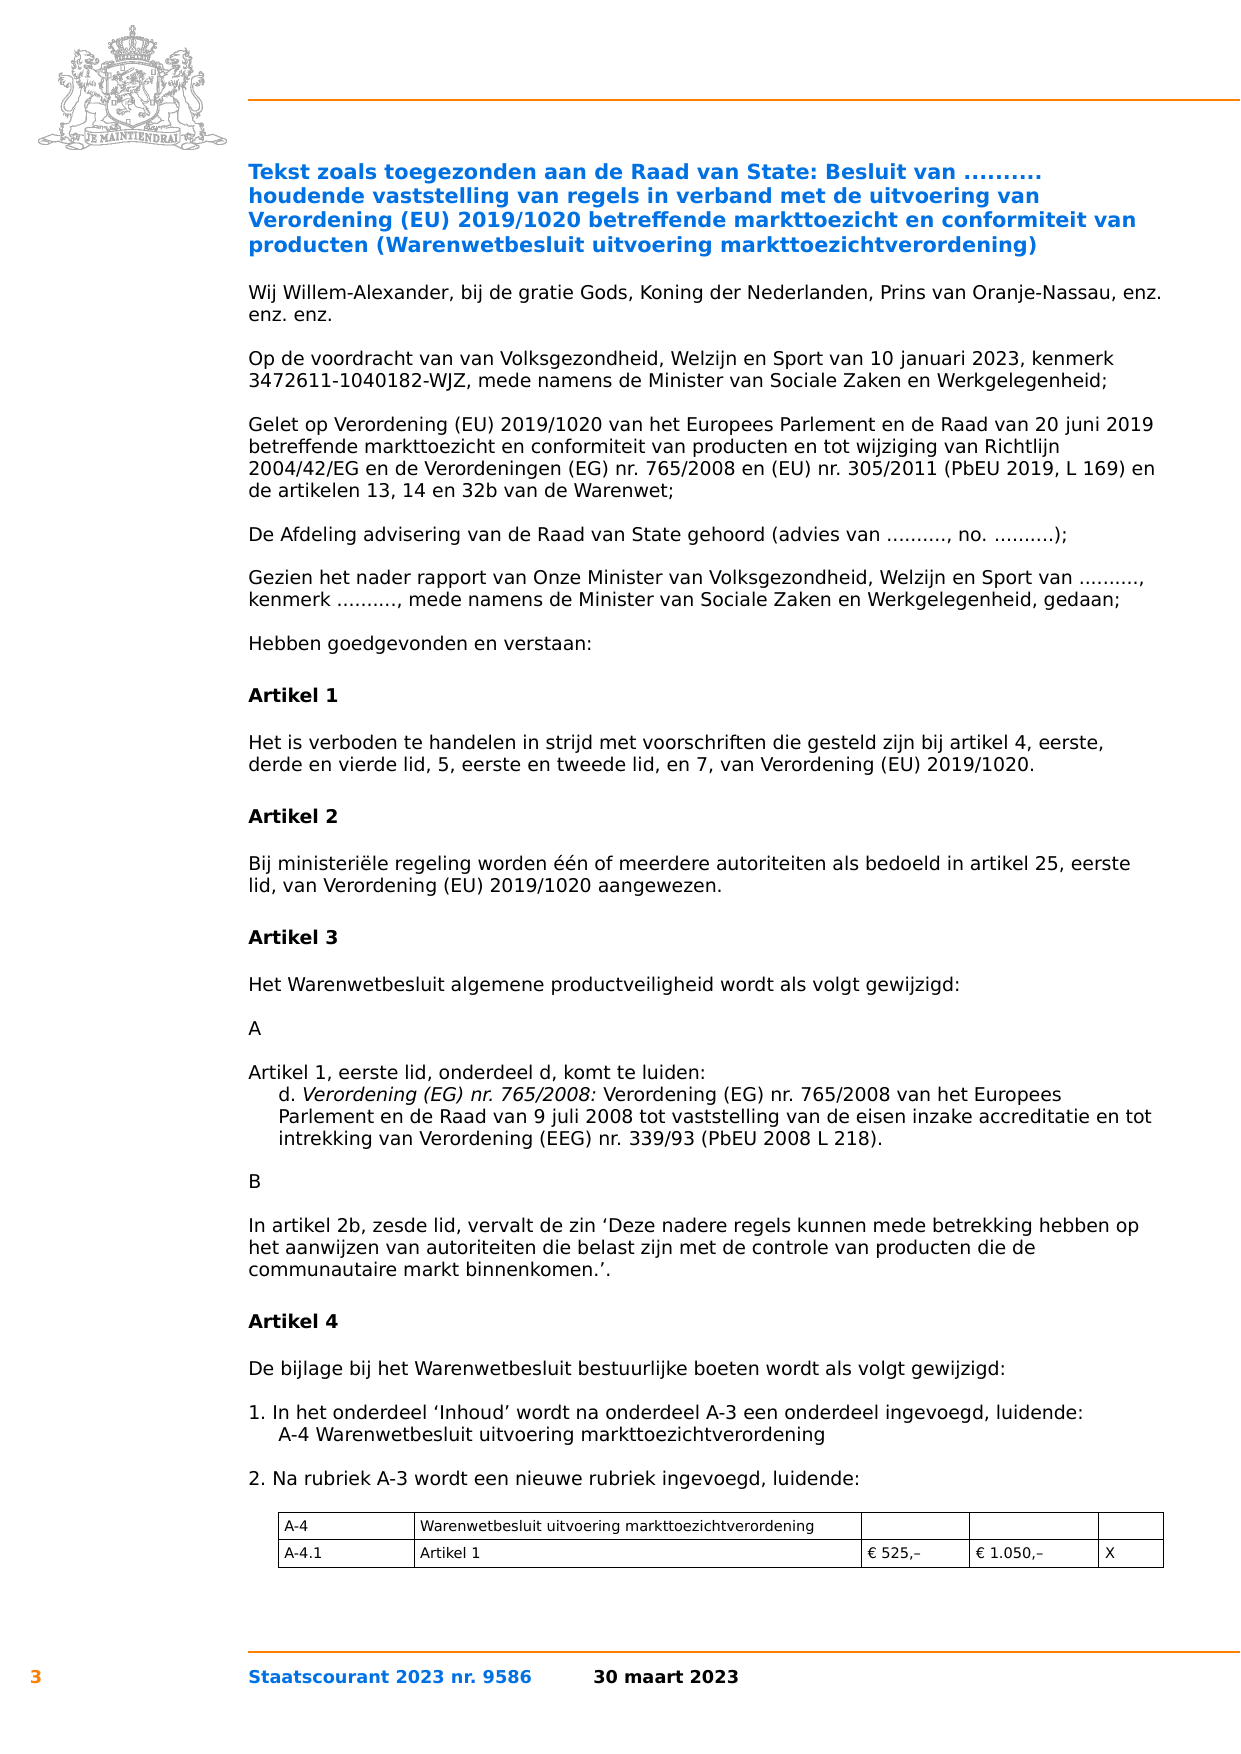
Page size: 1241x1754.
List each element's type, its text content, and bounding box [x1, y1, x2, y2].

text A-4 Warenwetbesluit uitvoering markttoezichtverordening [278, 1424, 1163, 1446]
text 1. In het onderdeel ‘Inhoud’ wordt na onderdeel A-3 een onderdeel ingevoegd, luidende: [248, 1402, 1163, 1424]
text Hebben goedgevonden en verstaan: [248, 633, 1163, 655]
table_cell € 1.050,– [970, 1540, 1098, 1567]
table_header [1099, 1513, 1163, 1539]
table_cell € 525,– [862, 1540, 969, 1567]
text 2. Na rubriek A-3 wordt een nieuwe rubriek ingevoegd, luidende: [248, 1468, 1163, 1490]
text Artikel 1, eerste lid, onderdeel d, komt te luiden: [248, 1062, 1163, 1084]
table_header [862, 1513, 969, 1539]
text Gelet op Verordening (EU) 2019/1020 van het Europees Parlement en de Raad van 20 juni 2019 betreffende markttoezicht en conformiteit van producten en tot wijziging van Richtlijn 2004/42/EG en de Verordeningen (EG) nr. 765/2008 en (EU) nr. 305/2011 (PbEU 2019, L 169) en de artikelen 13, 14 en 32b van de Warenwet; [248, 414, 1163, 502]
table_cell X [1099, 1540, 1163, 1567]
text Gezien het nader rapport van Onze Minister van Volksgezondheid, Welzijn en Sport van .........., kenmerk .........., mede namens de Minister van Sociale Zaken en Werkgelegenheid, gedaan; [248, 567, 1163, 611]
subtitle Artikel 4 [248, 1311, 1163, 1333]
subtitle Tekst zoals toegezonden aan de Raad van State: Besluit van .......... houdende vaststelling van regels in verband met de uitvoering van Verordening (EU) 2019/1020 betreffende markttoezicht en conformiteit van producten (Warenwetbesluit uitvoering markttoezichtverordening) [248, 160, 1163, 257]
table_header A-4 [279, 1513, 414, 1539]
table_cell Artikel 1 [415, 1540, 861, 1567]
text In artikel 2b, zesde lid, vervalt de zin ‘Deze nadere regels kunnen mede betrekking hebben op het aanwijzen van autoriteiten die belast zijn met de controle van producten die de communautaire markt binnenkomen.’. [248, 1215, 1163, 1281]
table_cell A-4.1 [279, 1540, 414, 1567]
text De Afdeling advisering van de Raad van State gehoord (advies van .........., no. ..........); [248, 523, 1163, 545]
text Het Warenwetbesluit algemene productveiligheid wordt als volgt gewijzigd: [248, 974, 1163, 996]
text Bij ministeriële regeling worden één of meerdere autoriteiten als bedoeld in artikel 25, eerste lid, van Verordening (EU) 2019/1020 aangewezen. [248, 853, 1163, 897]
table_header [970, 1513, 1098, 1539]
text d. Verordening (EG) nr. 765/2008: Verordening (EG) nr. 765/2008 van het Europees Parlement en de Raad van 9 juli 2008 tot vaststelling van de eisen inzake accreditatie en tot intrekking van Verordening (EEG) nr. 339/93 (PbEU 2008 L 218). [278, 1084, 1163, 1149]
text Wij Willem-Alexander, bij de gratie Gods, Koning der Nederlanden, Prins van Oranje-Nassau, enz. enz. enz. [248, 282, 1163, 326]
subtitle Artikel 2 [248, 806, 1163, 828]
text A [248, 1018, 1163, 1040]
picture [38, 25, 227, 150]
text Het is verboden te handelen in strijd met voorschriften die gesteld zijn bij artikel 4, eerste, derde en vierde lid, 5, eerste en tweede lid, en 7, van Verordening (EU) 2019/1020. [248, 732, 1163, 776]
text Op de voordracht van van Volksgezondheid, Welzijn en Sport van 10 januari 2023, kenmerk 3472611-1040182-WJZ, mede namens de Minister van Sociale Zaken en Werkgelegenheid; [248, 348, 1163, 392]
subtitle Artikel 1 [248, 685, 1163, 707]
text B [248, 1171, 1163, 1193]
subtitle Artikel 3 [248, 927, 1163, 949]
text De bijlage bij het Warenwetbesluit bestuurlijke boeten wordt als volgt gewijzigd: [248, 1358, 1163, 1380]
table_header Warenwetbesluit uitvoering markttoezichtverordening [415, 1513, 861, 1539]
